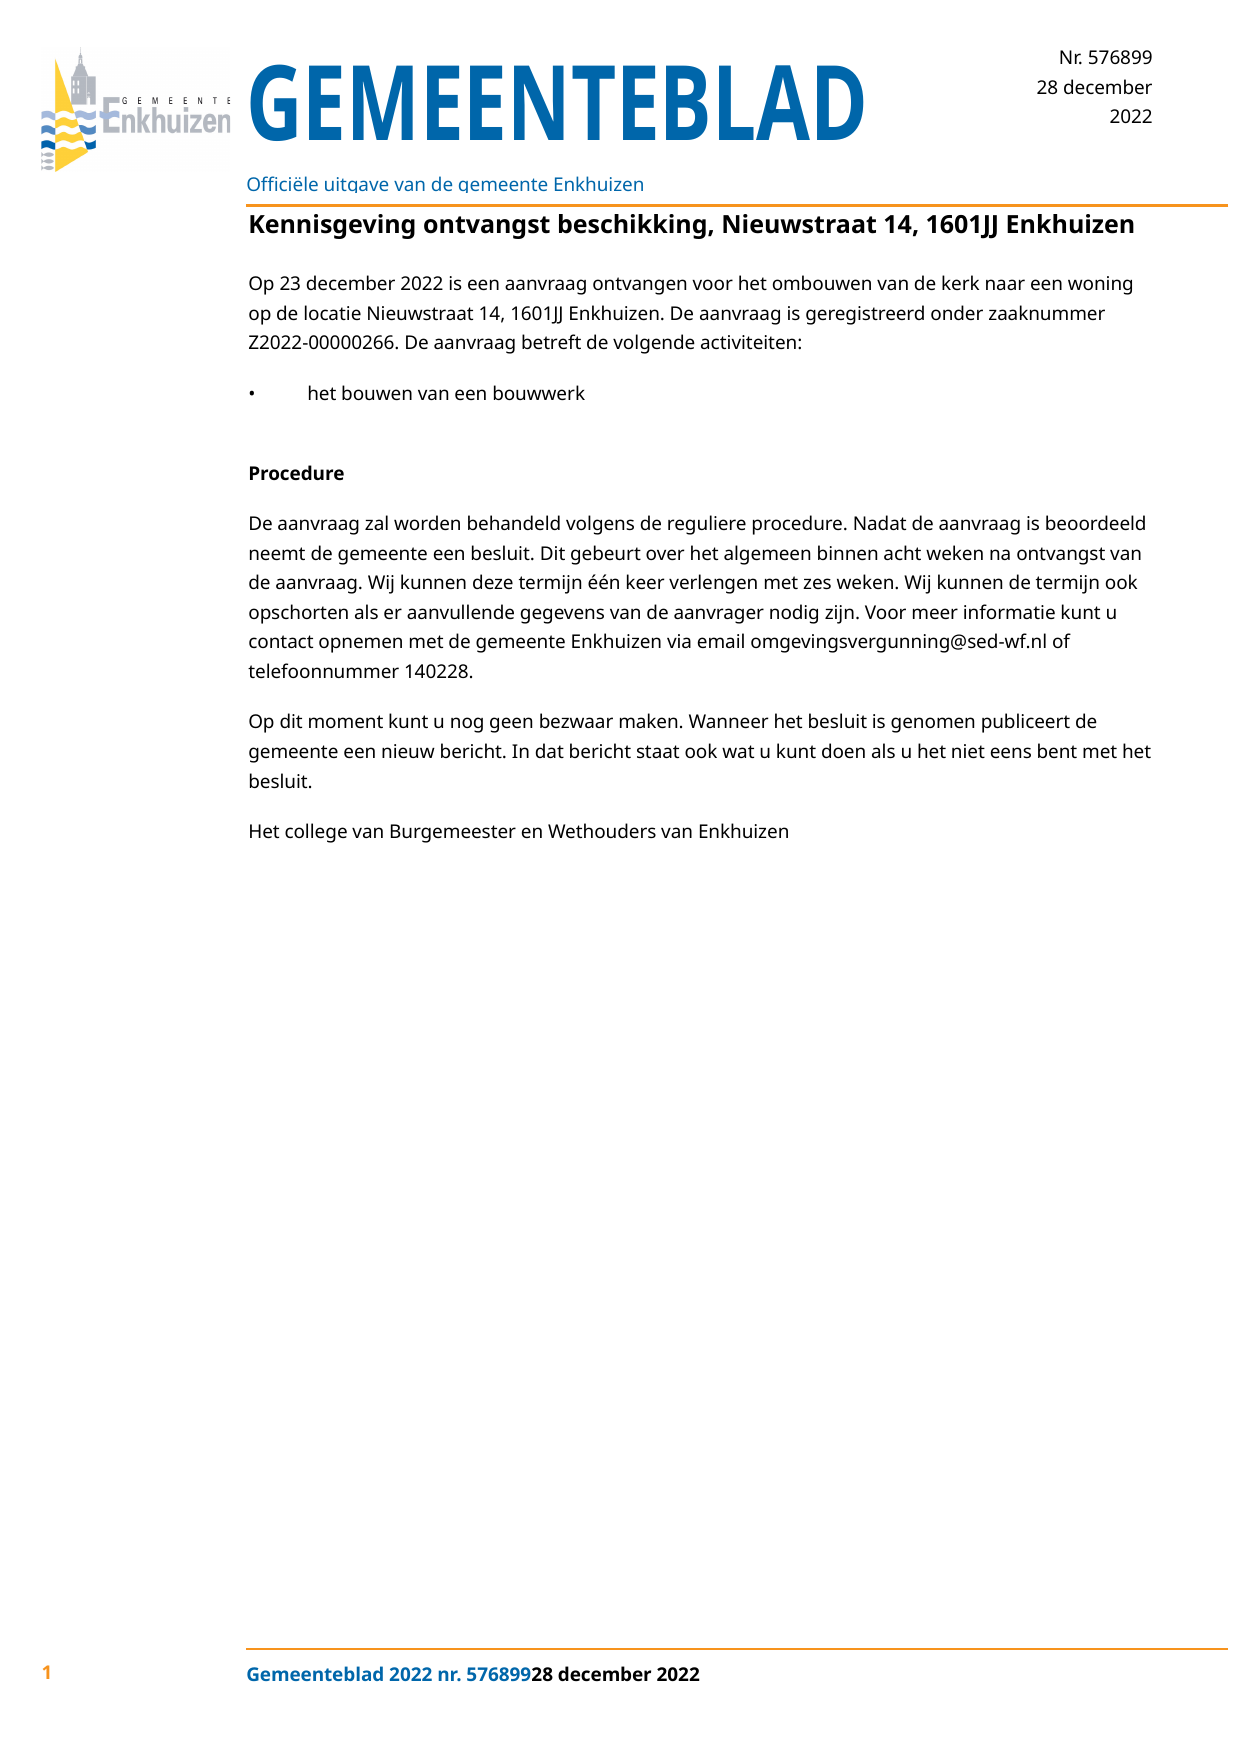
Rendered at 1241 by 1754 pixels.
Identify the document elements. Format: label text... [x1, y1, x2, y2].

text Het college van Burgemeester en Wethouders van Enkhuizen [248, 818, 1152, 844]
text De aanvraag zal worden behandeld volgens de reguliere procedure. Nadat de aanvraag is beoordeeld neemt de gemeente een besluit. Dit gebeurt over het algemeen binnen acht weken na ontvangst van de aanvraag. Wij kunnen deze termijn één keer verlengen met zes weken. Wij kunnen de termijn ook opschorten als er aanvullende gegevens van de aanvrager nodig zijn. Voor meer informatie kunt u contact opnemen met de gemeente Enkhuizen via email omgevingsvergunning@sed-wf.nl of telefoonnummer 140228. [248, 510, 1152, 684]
text Op 23 december 2022 is een aanvraag ontvangen voor het ombouwen van de kerk naar een woning op de locatie Nieuwstraat 14, 1601JJ Enkhuizen. De aanvraag is geregistreerd onder zaaknummer Z2022-00000266. De aanvraag betreft de volgende activiteiten: [248, 270, 1152, 355]
text Kennisgeving ontvangst beschikking, Nieuwstraat 14, 1601JJ Enkhuizen [248, 207, 1152, 241]
text Op dit moment kunt u nog geen bezwaar maken. Wanneer het besluit is genomen publiceert de gemeente een nieuw bericht. In dat bericht staat ook wat u kunt doen als u het niet eens bent met het besluit. [248, 709, 1152, 793]
text Procedure [248, 460, 1152, 486]
list het bouwen van een bouwwerk [248, 380, 1152, 406]
picture [41, 47, 231, 172]
